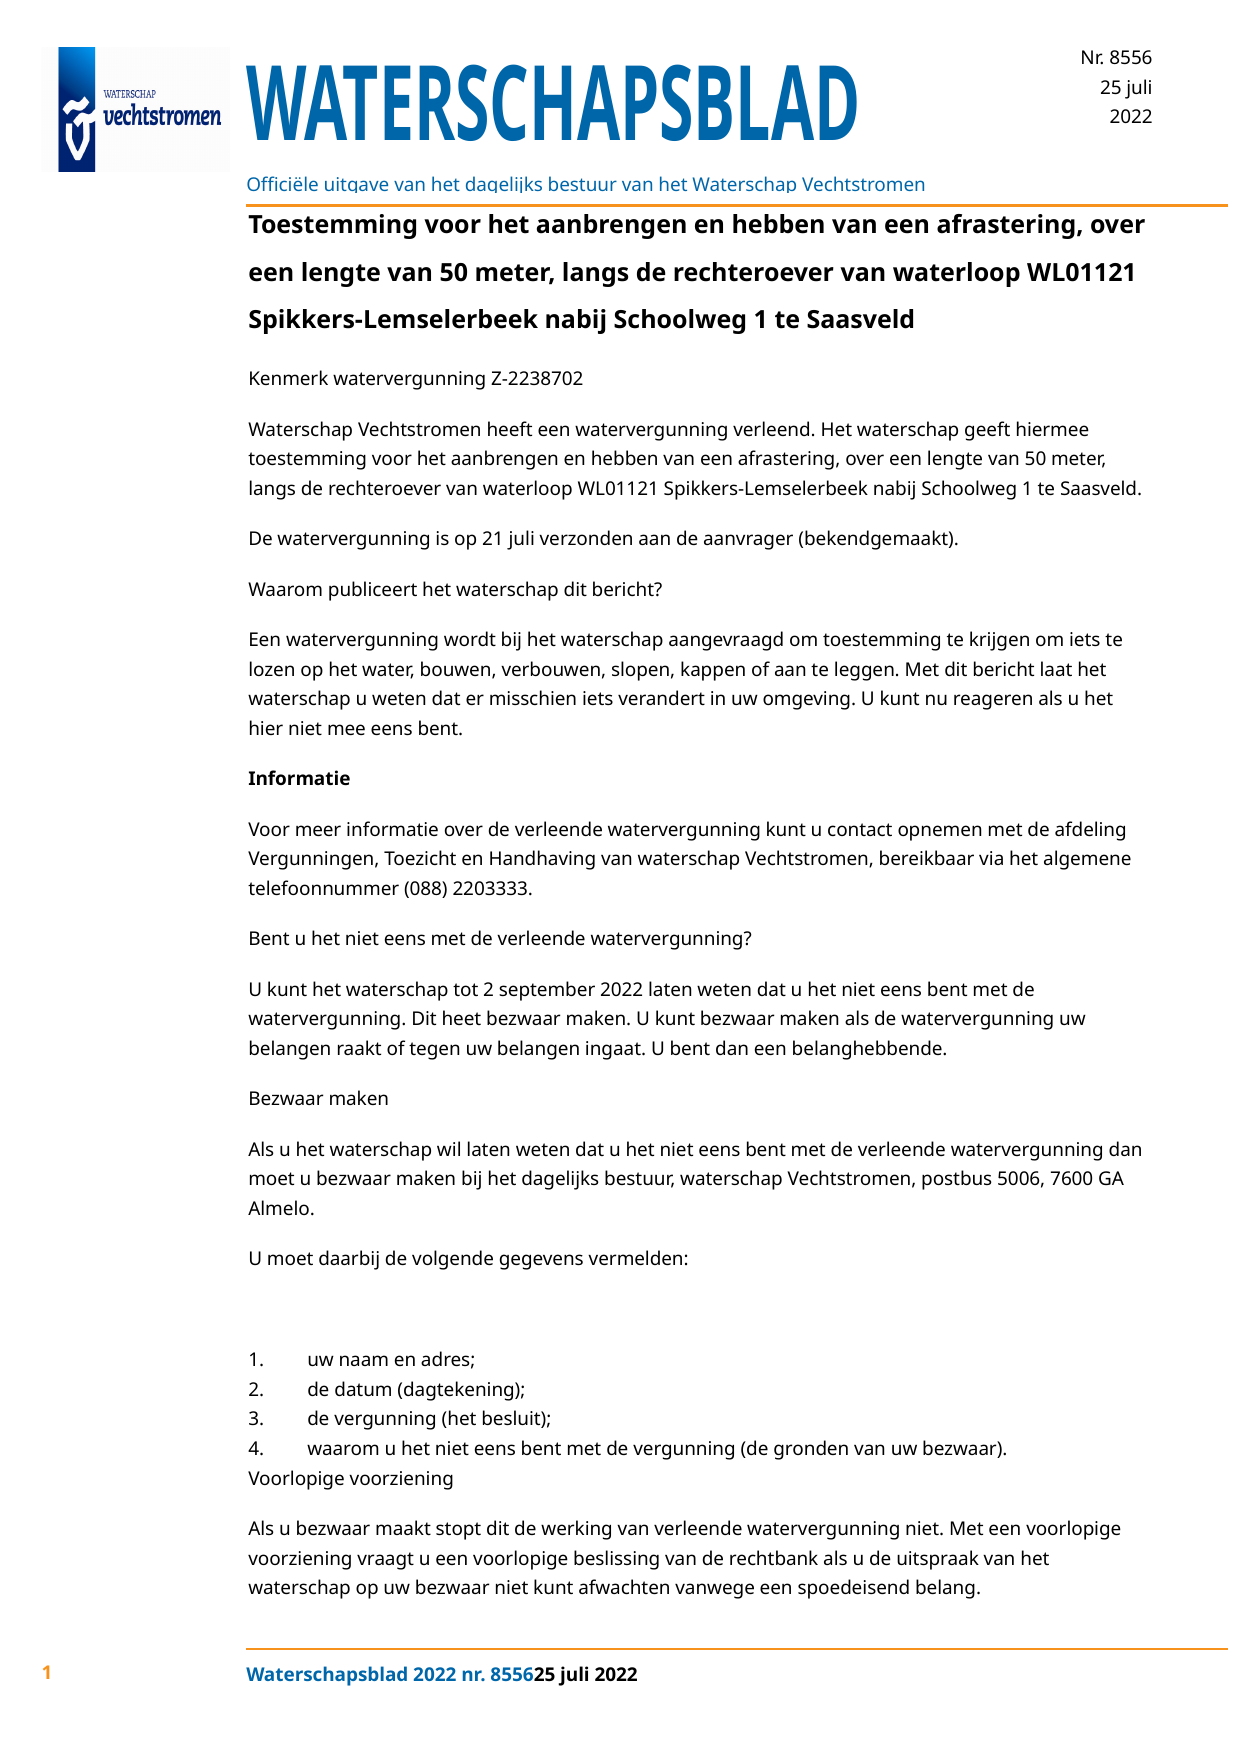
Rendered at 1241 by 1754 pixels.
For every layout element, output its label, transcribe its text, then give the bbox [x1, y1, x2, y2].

text Als u het waterschap wil laten weten dat u het niet eens bent met de verleende watervergunning dan moet u bezwaar maken bij het dagelijks bestuur, waterschap Vechtstromen, postbus 5006, 7600 GA Almelo. [248, 1136, 1152, 1221]
list de vergunning (het besluit); [248, 1406, 1152, 1431]
text U kunt het waterschap tot 2 september 2022 laten weten dat u het niet eens bent met de watervergunning. Dit heet bezwaar maken. U kunt bezwaar maken als de watervergunning uw belangen raakt of tegen uw belangen ingaat. U bent dan een belanghebbende. [248, 976, 1152, 1061]
text Toestemming voor het aanbrengen en hebben van een afrastering, over een lengte van 50 meter, langs de rechteroever van waterloop WL01121 Spikkers-Lemselerbeek nabij Schoolweg 1 te Saasveld [248, 207, 1152, 336]
list waarom u het niet eens bent met de vergunning (de gronden van uw bezwaar). [248, 1435, 1152, 1461]
text Als u bezwaar maakt stopt dit de werking van verleende watervergunning niet. Met een voorlopige voorziening vraagt u een voorlopige beslissing van de rechtbank als u de uitspraak van het waterschap op uw bezwaar niet kunt afwachten vanwege een spoedeisend belang. [248, 1515, 1152, 1600]
text De watervergunning is op 21 juli verzonden aan de aanvrager (bekendgemaakt). [248, 526, 1152, 551]
text Bent u het niet eens met de verleende watervergunning? [248, 926, 1152, 951]
picture [41, 47, 231, 172]
text Kenmerk watervergunning Z-2238702 [248, 366, 1152, 391]
list de datum (dagtekening); [248, 1376, 1152, 1402]
list uw naam en adres; [248, 1346, 1152, 1372]
text Waterschap Vechtstromen heeft een watervergunning verleend. Het waterschap geeft hiermee toestemming voor het aanbrengen en hebben van een afrastering, over een lengte van 50 meter, langs de rechteroever van waterloop WL01121 Spikkers-Lemselerbeek nabij Schoolweg 1 te Saasveld. [248, 416, 1152, 501]
text U moet daarbij de volgende gegevens vermelden: [248, 1246, 1152, 1271]
text Waarom publiceert het waterschap dit bericht? [248, 576, 1152, 602]
text Een watervergunning wordt bij het waterschap aangevraagd om toestemming te krijgen om iets te lozen op het water, bouwen, verbouwen, slopen, kappen of aan te leggen. Met dit bericht laat het waterschap u weten dat er misschien iets verandert in uw omgeving. U kunt nu reageren als u het hier niet mee eens bent. [248, 626, 1152, 741]
text Voor meer informatie over de verleende watervergunning kunt u contact opnemen met de afdeling Vergunningen, Toezicht en Handhaving van waterschap Vechtstromen, bereikbaar via het algemene telefoonnummer (088) 2203333. [248, 816, 1152, 901]
text Bezwaar maken [248, 1086, 1152, 1111]
text Informatie [248, 766, 1152, 791]
text Voorlopige voorziening [248, 1465, 1152, 1490]
